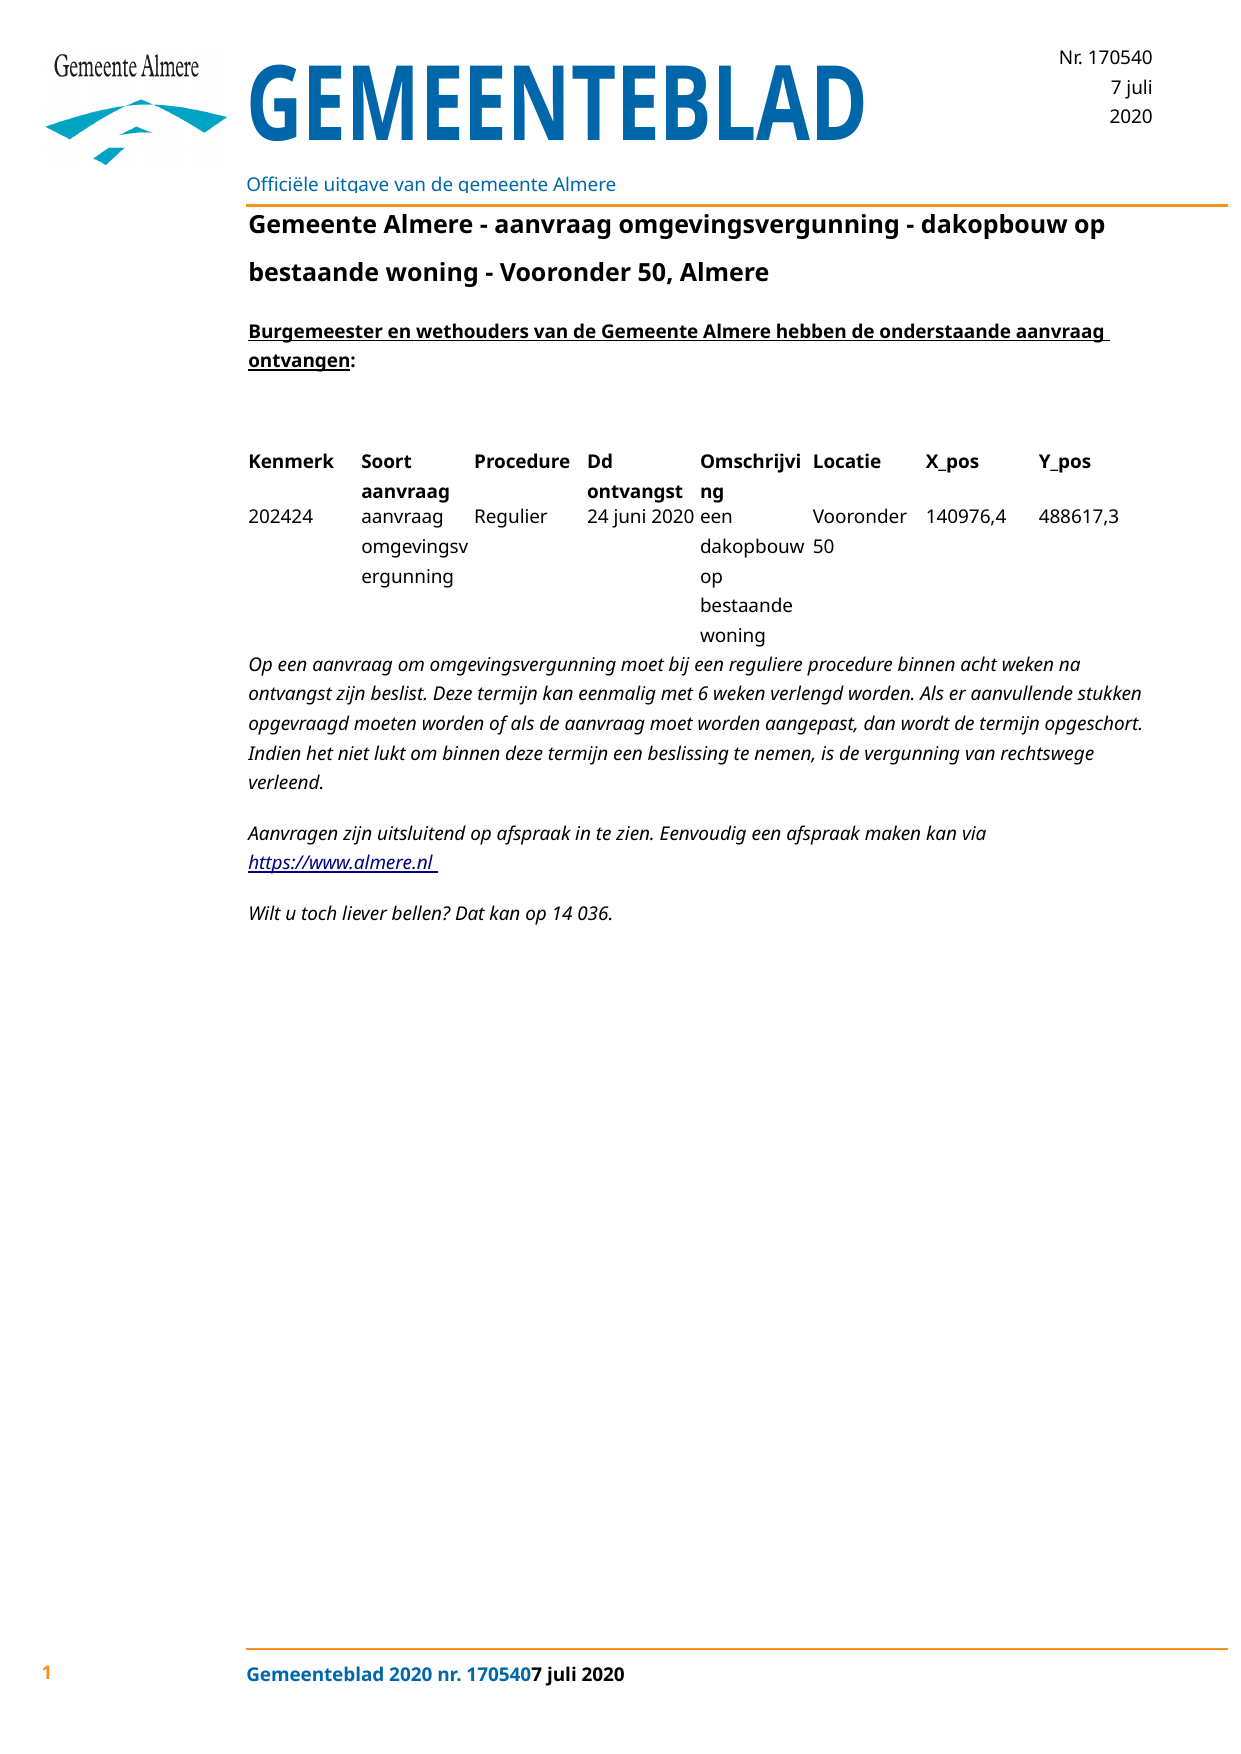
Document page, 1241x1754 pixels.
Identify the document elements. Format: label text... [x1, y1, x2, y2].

table_header X_pos [926, 449, 1038, 504]
table_cell 24 juni 2020 [587, 504, 700, 648]
picture [41, 47, 231, 172]
table_cell 140976,4 [926, 504, 1038, 648]
text Gemeente Almere - aanvraag omgevingsvergunning - dakopbouw op bestaande woning - Vooronder 50, Almere [248, 207, 1152, 288]
table_header Dd ontvangst [587, 449, 700, 504]
table_cell 202424 [248, 504, 361, 648]
table_header Soort aanvraag [361, 449, 474, 504]
text Burgemeester en wethouders van de Gemeente Almere hebben de onderstaande aanvraag ontvangen: [248, 318, 1152, 373]
table_cell 488617,3 [1039, 504, 1152, 648]
text Aanvragen zijn uitsluitend op afspraak in te zien. Eenvoudig een afspraak maken kan via https://www.almere.nl [248, 820, 1152, 875]
table_header Procedure [474, 449, 587, 504]
text Op een aanvraag om omgevingsvergunning moet bij een reguliere procedure binnen acht weken na ontvangst zijn beslist. Deze termijn kan eenmalig met 6 weken verlengd worden. Als er aanvullende stukken opgevraagd moeten worden of als de aanvraag moet worden aangepast, dan wordt de termijn opgeschort. Indien het niet lukt om binnen deze termijn een beslissing te nemen, is de vergunning van rechtswege verleend. [248, 651, 1152, 795]
text Wilt u toch liever bellen? Dat kan op 14 036. [248, 900, 1152, 926]
table_header Omschrijving [700, 449, 813, 504]
table_cell Regulier [474, 504, 587, 648]
table_header Locatie [813, 449, 926, 504]
table_cell Vooronder 50 [813, 504, 926, 648]
table_cell aanvraag omgevingsvergunning [361, 504, 474, 648]
table_cell een dakopbouw op bestaande woning [700, 504, 813, 648]
table_header Y_pos [1039, 449, 1152, 504]
table_header Kenmerk [248, 449, 361, 504]
